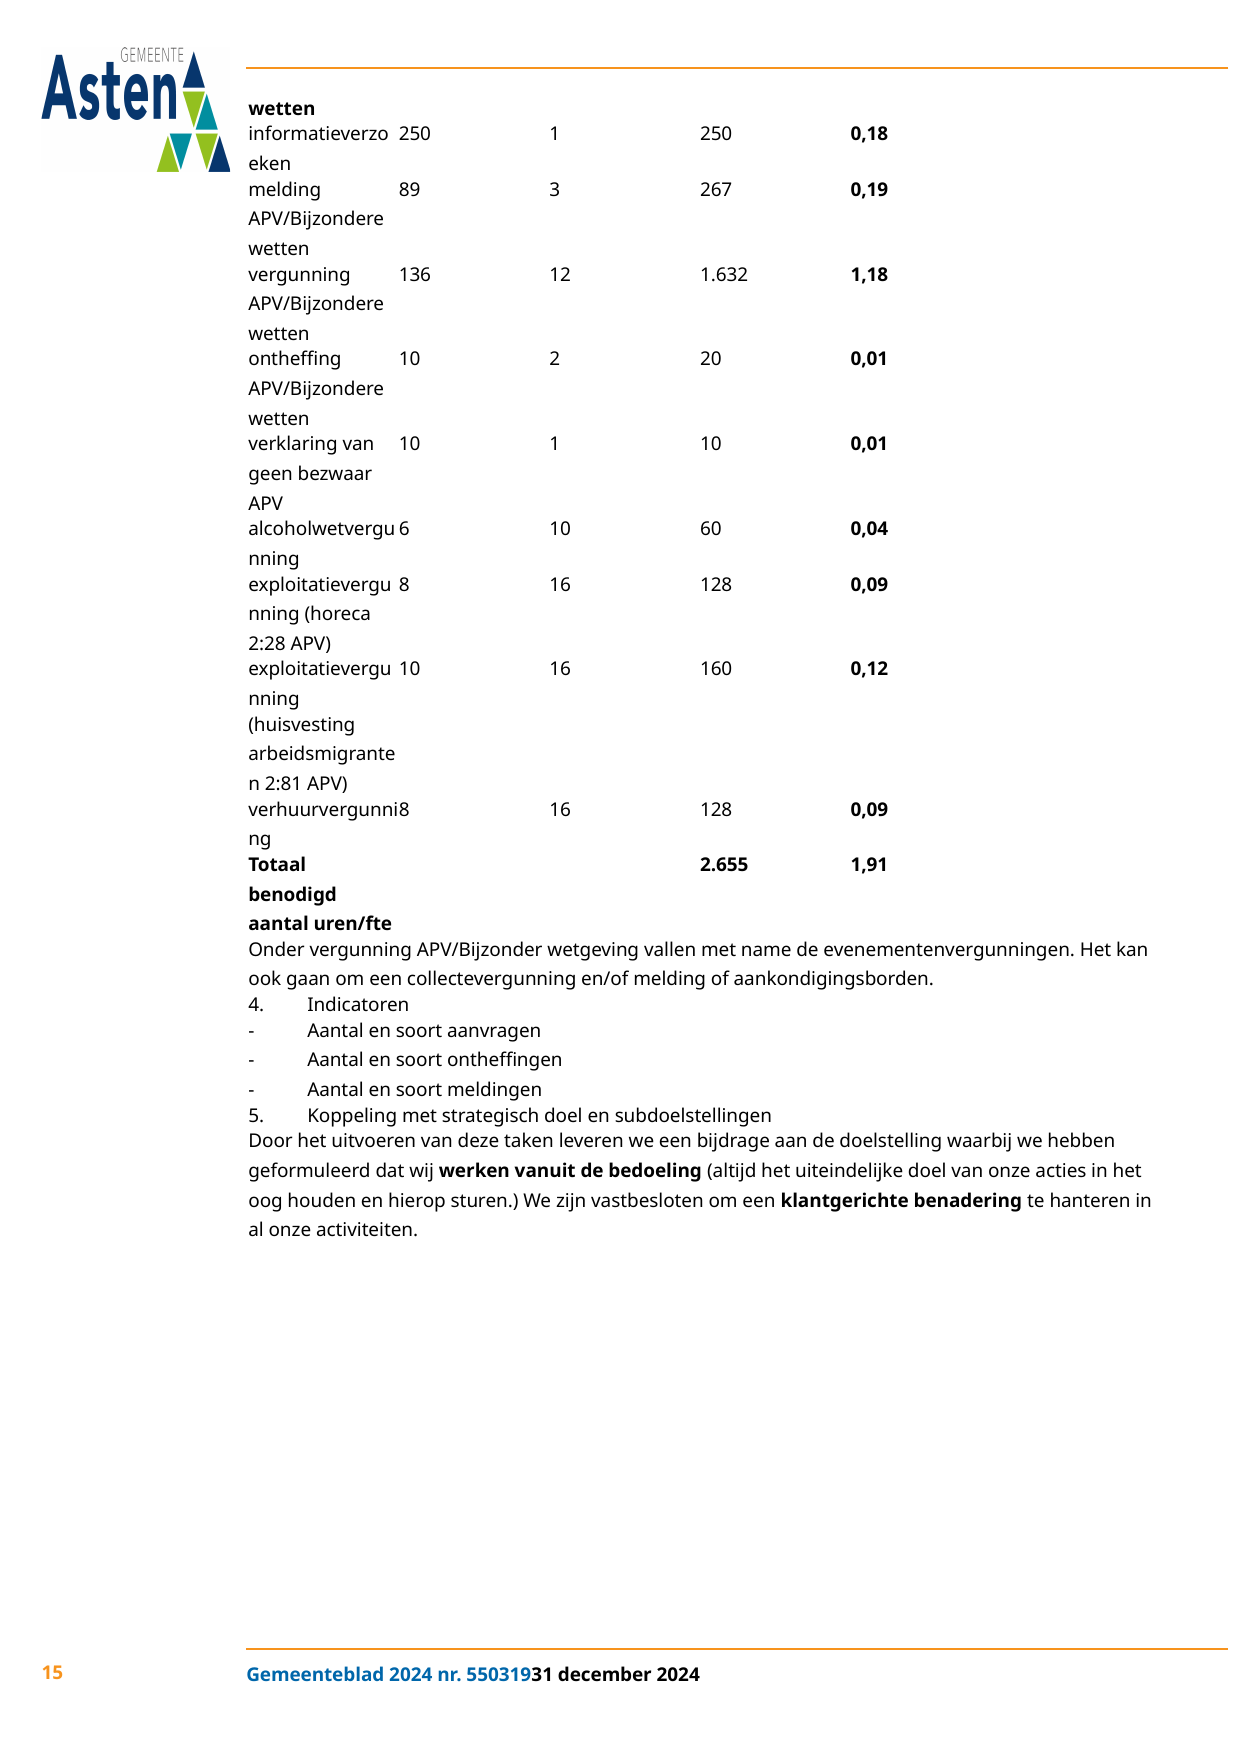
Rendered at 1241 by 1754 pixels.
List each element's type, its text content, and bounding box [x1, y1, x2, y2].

table_cell Totaal benodigd aantal uren/fte [248, 851, 398, 936]
table_cell 1 [549, 121, 700, 176]
table_cell alcoholwetvergunning [248, 515, 398, 571]
table_cell 250 [700, 121, 850, 176]
table_cell vergunning APV/Bijzondere wetten [248, 261, 398, 346]
table_cell 60 [700, 515, 850, 571]
table_cell 0,18 [850, 121, 1152, 176]
table_cell 0,01 [850, 431, 1152, 515]
table_cell exploitatievergunning [248, 656, 398, 711]
table_cell Onder vergunning APV/Bijzonder wetgeving vallen met name de evenementenvergunningen. Het kan ook gaan om een collectevergunning en/of melding of aankondigingsborden. [248, 936, 1152, 991]
picture [41, 47, 231, 172]
table_cell 16 [549, 571, 700, 656]
table_cell 1.632 [700, 261, 850, 346]
table_cell [399, 851, 549, 936]
table_cell verklaring van geen bezwaar APV [248, 431, 398, 515]
table_cell [399, 95, 549, 121]
table_cell 16 [549, 796, 700, 851]
table_cell verhuurvergunning [248, 796, 398, 851]
table_cell 128 [700, 796, 850, 851]
table_cell 267 [700, 176, 850, 261]
table_cell 2.655 [700, 851, 850, 936]
table_cell [700, 95, 850, 121]
table_cell 128 [700, 571, 850, 656]
table_cell 12 [549, 261, 700, 346]
table_cell 0,12 [850, 656, 1152, 796]
table_cell 10 [549, 515, 700, 571]
table_cell 3 [549, 176, 700, 261]
table_cell exploitatievergunning (horeca 2:28 APV) [248, 571, 398, 656]
table_cell Indicatoren [248, 991, 1152, 1017]
table_cell 1,18 [850, 261, 1152, 346]
table_cell 10 [399, 431, 549, 515]
table_cell ontheffing APV/Bijzondere wetten [248, 346, 398, 431]
table_cell 20 [700, 346, 850, 431]
table_cell 6 [399, 515, 549, 571]
table_cell [850, 95, 1152, 121]
table_cell 0,04 [850, 515, 1152, 571]
table_cell 1 [549, 431, 700, 515]
table_cell (huisvesting arbeidsmigranten 2:81 APV) [248, 711, 398, 796]
table_cell 136 [399, 261, 549, 346]
table_cell 10 [700, 431, 850, 515]
table_cell Aantal en soort aanvragen Aantal en soort ontheffingen Aantal en soort meldingen [248, 1017, 1152, 1102]
table_cell 10 [399, 656, 549, 796]
table_cell [549, 851, 700, 936]
table_cell 160 [700, 656, 850, 796]
table_cell 0,09 [850, 796, 1152, 851]
table_cell [549, 95, 700, 121]
table_cell Door het uitvoeren van deze taken leveren we een bijdrage aan de doelstelling waarbij we hebben geformuleerd dat wij werken vanuit de bedoeling (altijd het uiteindelijke doel van onze acties in het oog houden en hierop sturen.) We zijn vastbesloten om een klantgerichte benadering te hanteren in al onze activiteiten. [248, 1128, 1152, 1242]
table_cell 89 [399, 176, 549, 261]
table_cell 0,19 [850, 176, 1152, 261]
table_cell 0,01 [850, 346, 1152, 431]
table_cell 8 [399, 796, 549, 851]
table_cell Koppeling met strategisch doel en subdoelstellingen [248, 1102, 1152, 1128]
table_cell 1,91 [850, 851, 1152, 936]
table_cell 0,09 [850, 571, 1152, 656]
table_cell 8 [399, 571, 549, 656]
table_cell 10 [399, 346, 549, 431]
table_cell 2 [549, 346, 700, 431]
table_cell melding APV/Bijzondere wetten [248, 176, 398, 261]
table_cell 16 [549, 656, 700, 796]
table_cell informatieverzoeken [248, 121, 398, 176]
table_cell 250 [399, 121, 549, 176]
table_cell wetten [248, 95, 398, 121]
